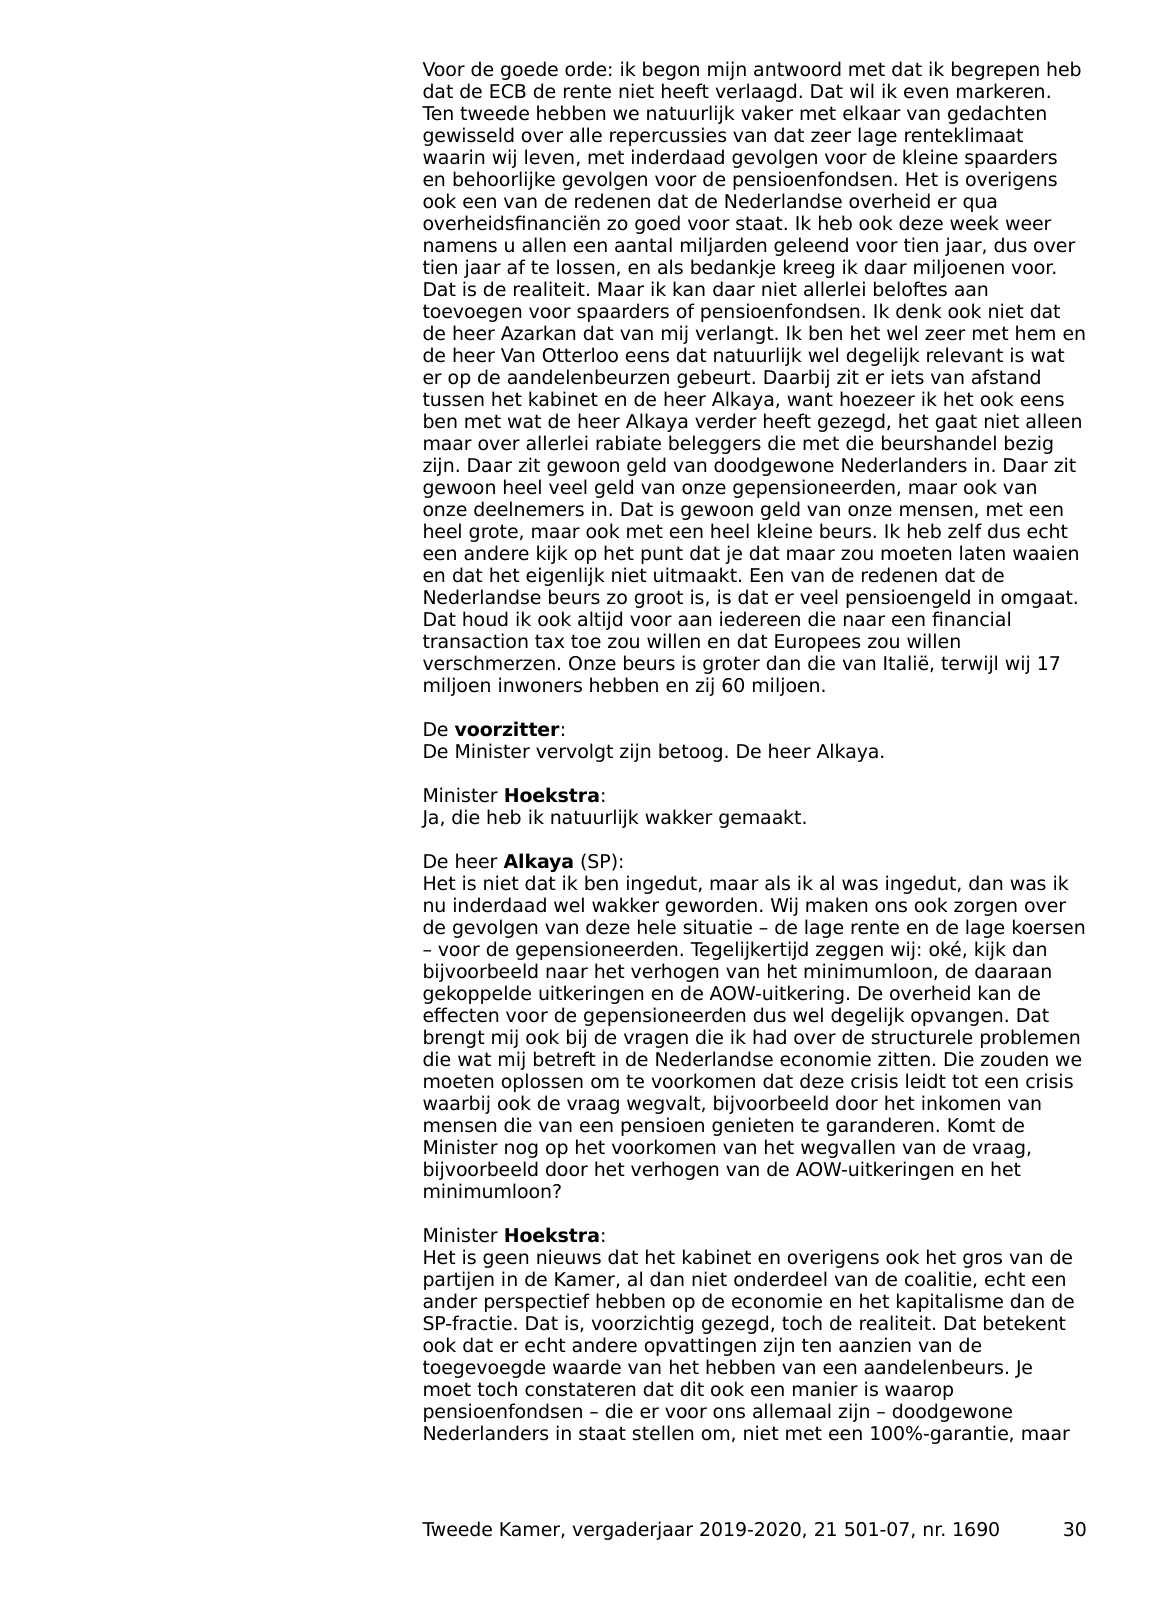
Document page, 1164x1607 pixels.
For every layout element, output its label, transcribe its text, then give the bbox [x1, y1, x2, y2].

text Het is niet dat ik ben ingedut, maar als ik al was ingedut, dan was ik nu inderdaad wel wakker geworden. Wij maken ons ook zorgen over de gevolgen van deze hele situatie – de lage rente en de lage koersen – voor de gepensioneerden. Tegelijkertijd zeggen wij: oké, kijk dan bijvoorbeeld naar het verhogen van het minimumloon, de daaraan gekoppelde uitkeringen en de AOW-uitkering. De overheid kan de effecten voor de gepensioneerden dus wel degelijk opvangen. Dat brengt mij ook bij de vragen die ik had over de structurele problemen die wat mij betreft in de Nederlandse economie zitten. Die zouden we moeten oplossen om te voorkomen dat deze crisis leidt tot een crisis waarbij ook de vraag wegvalt, bijvoorbeeld door het inkomen van mensen die van een pensioen genieten te garanderen. Komt de Minister nog op het voorkomen van het wegvallen van de vraag, bijvoorbeeld door het verhogen van de AOW-uitkeringen en het minimumloon? [422, 873, 1087, 1203]
text De heer Alkaya (SP): [422, 851, 1087, 873]
text Minister Hoekstra: [422, 785, 1087, 807]
text Voor de goede orde: ik begon mijn antwoord met dat ik begrepen heb dat de ECB de rente niet heeft verlaagd. Dat wil ik even markeren. Ten tweede hebben we natuurlijk vaker met elkaar van gedachten gewisseld over alle repercussies van dat zeer lage renteklimaat waarin wij leven, met inderdaad gevolgen voor de kleine spaarders en behoorlijke gevolgen voor de pensioenfondsen. Het is overigens ook een van de redenen dat de Nederlandse overheid er qua overheidsfinanciën zo goed voor staat. Ik heb ook deze week weer namens u allen een aantal miljarden geleend voor tien jaar, dus over tien jaar af te lossen, en als bedankje kreeg ik daar miljoenen voor. Dat is de realiteit. Maar ik kan daar niet allerlei beloftes aan toevoegen voor spaarders of pensioenfondsen. Ik denk ook niet dat de heer Azarkan dat van mij verlangt. Ik ben het wel zeer met hem en de heer Van Otterloo eens dat natuurlijk wel degelijk relevant is wat er op de aandelenbeurzen gebeurt. Daarbij zit er iets van afstand tussen het kabinet en de heer Alkaya, want hoezeer ik het ook eens ben met wat de heer Alkaya verder heeft gezegd, het gaat niet alleen maar over allerlei rabiate beleggers die met die beurshandel bezig zijn. Daar zit gewoon geld van doodgewone Nederlanders in. Daar zit gewoon heel veel geld van onze gepensioneerden, maar ook van onze deelnemers in. Dat is gewoon geld van onze mensen, met een heel grote, maar ook met een heel kleine beurs. Ik heb zelf dus echt een andere kijk op het punt dat je dat maar zou moeten laten waaien en dat het eigenlijk niet uitmaakt. Een van de redenen dat de Nederlandse beurs zo groot is, is dat er veel pensioengeld in omgaat. Dat houd ik ook altijd voor aan iedereen die naar een financial transaction tax toe zou willen en dat Europees zou willen verschmerzen. Onze beurs is groter dan die van Italië, terwijl wij 17 miljoen inwoners hebben en zij 60 miljoen. [422, 59, 1087, 696]
text Het is geen nieuws dat het kabinet en overigens ook het gros van de partijen in de Kamer, al dan niet onderdeel van de coalitie, echt een ander perspectief hebben op de economie en het kapitalisme dan de SP-fractie. Dat is, voorzichtig gezegd, toch de realiteit. Dat betekent ook dat er echt andere opvattingen zijn ten aanzien van de toegevoegde waarde van het hebben van een aandelenbeurs. Je moet toch constateren dat dit ook een manier is waarop pensioenfondsen – die er voor ons allemaal zijn – doodgewone Nederlanders in staat stellen om, niet met een 100%-garantie, maar [422, 1247, 1087, 1444]
text Minister Hoekstra: [422, 1225, 1087, 1247]
text De voorzitter: [422, 719, 1087, 741]
text Ja, die heb ik natuurlijk wakker gemaakt. [422, 807, 1087, 829]
text De Minister vervolgt zijn betoog. De heer Alkaya. [422, 741, 1087, 763]
